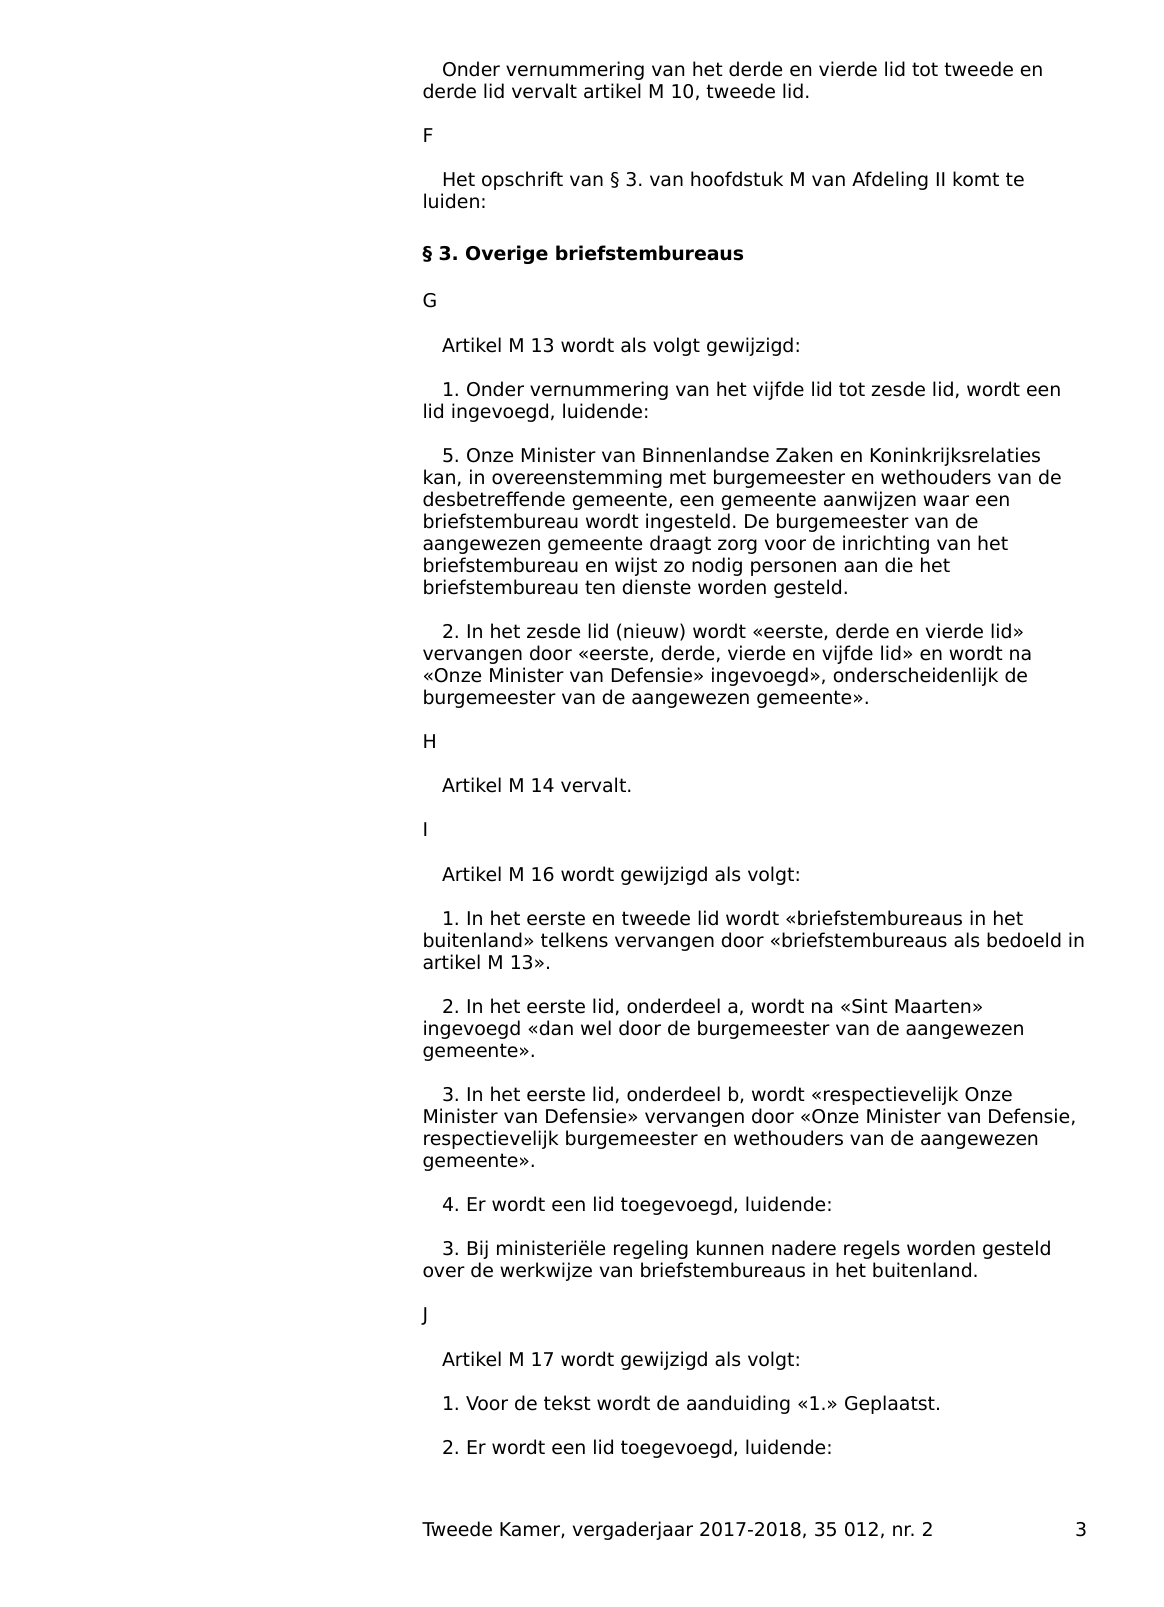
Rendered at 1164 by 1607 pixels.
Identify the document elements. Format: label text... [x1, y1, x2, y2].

text 1. In het eerste en tweede lid wordt «briefstembureaus in het buitenland» telkens vervangen door «briefstembureaus als bedoeld in artikel M 13». [422, 908, 1087, 973]
text Het opschrift van § 3. van hoofdstuk M van Afdeling II komt te luiden: [422, 169, 1087, 213]
text 4. Er wordt een lid toegevoegd, luidende: [422, 1194, 1087, 1216]
text H [422, 731, 1087, 753]
text Artikel M 13 wordt als volgt gewijzigd: [422, 334, 1087, 356]
text Onder vernummering van het derde en vierde lid tot tweede en derde lid vervalt artikel M 10, tweede lid. [422, 59, 1087, 103]
text 2. Er wordt een lid toegevoegd, luidende: [422, 1437, 1087, 1459]
text Artikel M 17 wordt gewijzigd als volgt: [422, 1348, 1087, 1370]
text 1. Onder vernummering van het vijfde lid tot zesde lid, wordt een lid ingevoegd, luidende: [422, 379, 1087, 423]
text 5. Onze Minister van Binnenlandse Zaken en Koninkrijksrelaties kan, in overeenstemming met burgemeester en wethouders van de desbetreffende gemeente, een gemeente aanwijzen waar een briefstembureau wordt ingesteld. De burgemeester van de aangewezen gemeente draagt zorg voor de inrichting van het briefstembureau en wijst zo nodig personen aan die het briefstembureau ten dienste worden gesteld. [422, 445, 1087, 599]
text 1. Voor de tekst wordt de aanduiding «1.» Geplaatst. [422, 1393, 1087, 1414]
text 3. In het eerste lid, onderdeel b, wordt «respectievelijk Onze Minister van Defensie» vervangen door «Onze Minister van Defensie, respectievelijk burgemeester en wethouders van de aangewezen gemeente». [422, 1084, 1087, 1172]
text 3. Bij ministeriële regeling kunnen nadere regels worden gesteld over de werkwijze van briefstembureaus in het buitenland. [422, 1238, 1087, 1282]
text Artikel M 16 wordt gewijzigd als volgt: [422, 863, 1087, 885]
text 2. In het zesde lid (nieuw) wordt «eerste, derde en vierde lid» vervangen door «eerste, derde, vierde en vijfde lid» en wordt na «Onze Minister van Defensie» ingevoegd», onderscheidenlijk de burgemeester van de aangewezen gemeente». [422, 621, 1087, 709]
text I [422, 819, 1087, 841]
text G [422, 290, 1087, 312]
text F [422, 125, 1087, 147]
text Artikel M 14 vervalt. [422, 775, 1087, 797]
subtitle § 3. Overige briefstembureaus [422, 243, 1087, 265]
text J [422, 1304, 1087, 1326]
text 2. In het eerste lid, onderdeel a, wordt na «Sint Maarten» ingevoegd «dan wel door de burgemeester van de aangewezen gemeente». [422, 996, 1087, 1062]
